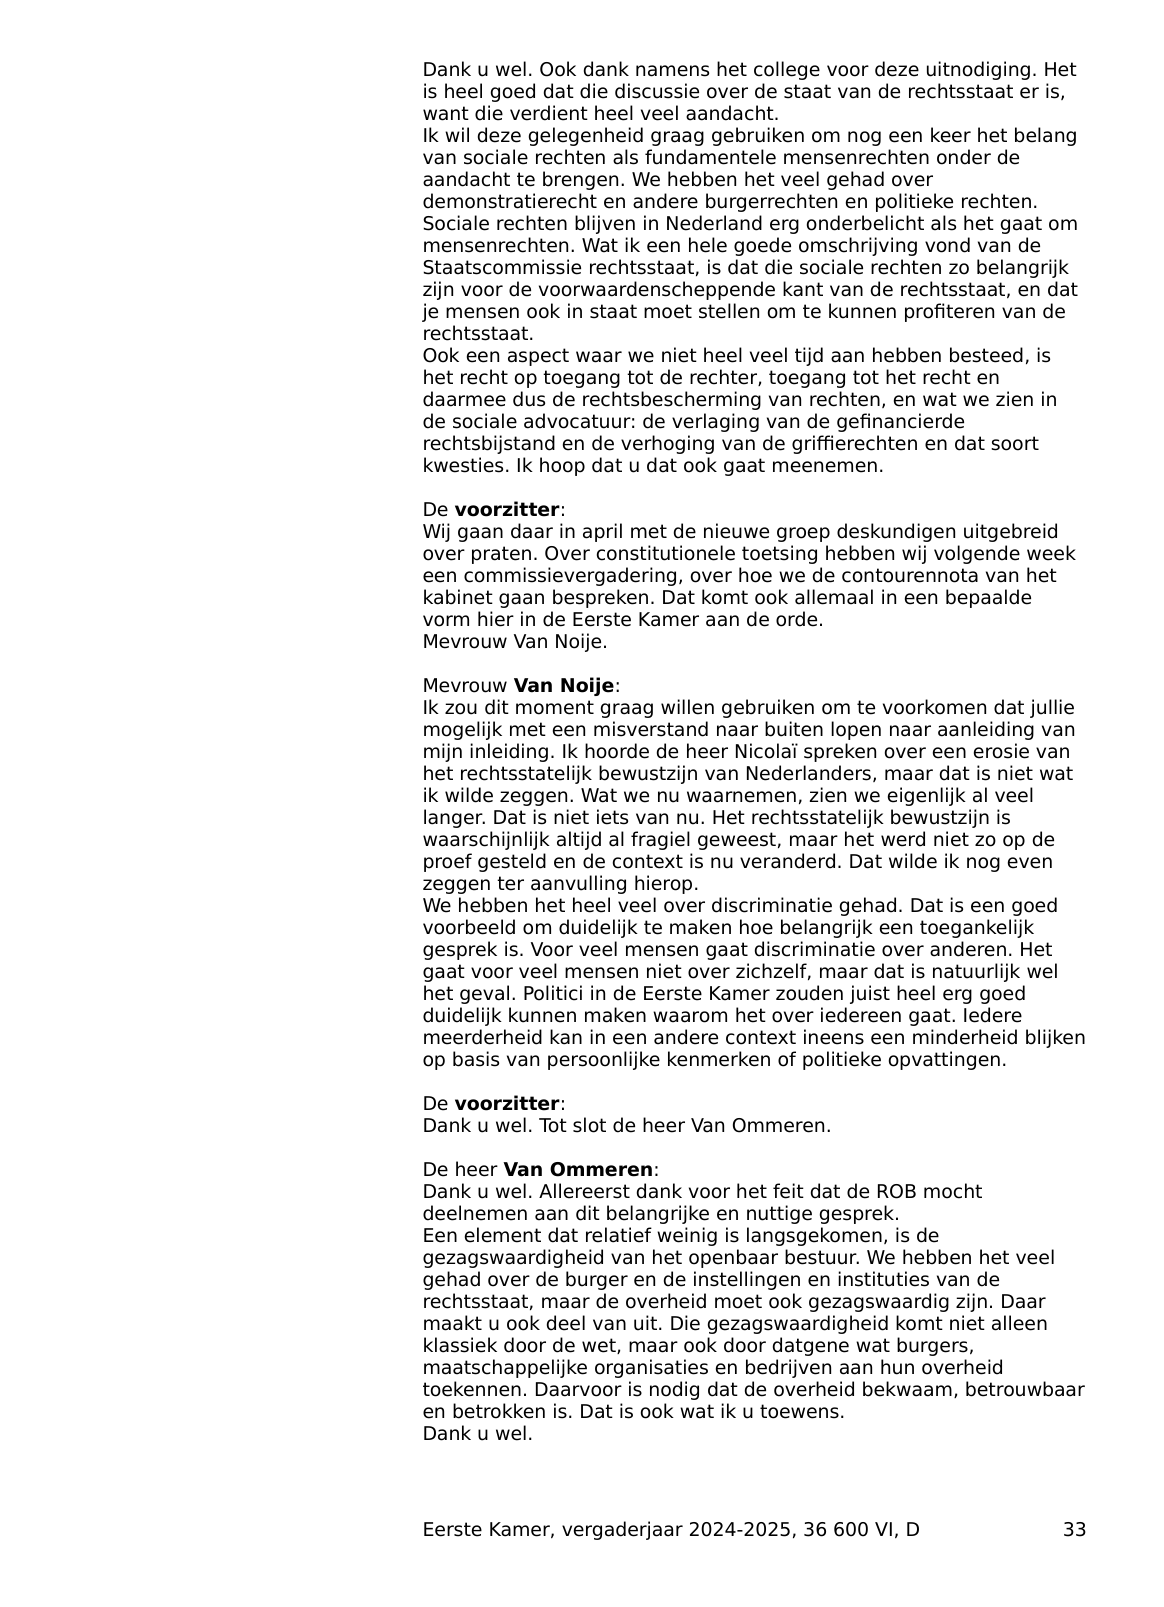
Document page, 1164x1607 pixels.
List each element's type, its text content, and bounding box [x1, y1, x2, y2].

text Ook een aspect waar we niet heel veel tijd aan hebben besteed, is het recht op toegang tot de rechter, toegang tot het recht en daarmee dus de rechtsbescherming van rechten, en wat we zien in de sociale advocatuur: de verlaging van de gefinancierde rechtsbijstand en de verhoging van de griffierechten en dat soort kwesties. Ik hoop dat u dat ook gaat meenemen. [422, 345, 1087, 477]
text De voorzitter: [422, 1093, 1087, 1115]
text Dank u wel. Ook dank namens het college voor deze uitnodiging. Het is heel goed dat die discussie over de staat van de rechtsstaat er is, want die verdient heel veel aandacht. [422, 59, 1087, 125]
text Dank u wel. Tot slot de heer Van Ommeren. [422, 1115, 1087, 1137]
text Ik wil deze gelegenheid graag gebruiken om nog een keer het belang van sociale rechten als fundamentele mensenrechten onder de aandacht te brengen. We hebben het veel gehad over demonstratierecht en andere burgerrechten en politieke rechten. Sociale rechten blijven in Nederland erg onderbelicht als het gaat om mensenrechten. Wat ik een hele goede omschrijving vond van de Staatscommissie rechtsstaat, is dat die sociale rechten zo belangrijk zijn voor de voorwaardenscheppende kant van de rechtsstaat, en dat je mensen ook in staat moet stellen om te kunnen profiteren van de rechtsstaat. [422, 125, 1087, 345]
text Dank u wel. Allereerst dank voor het feit dat de ROB mocht deelnemen aan dit belangrijke en nuttige gesprek. [422, 1181, 1087, 1225]
text Ik zou dit moment graag willen gebruiken om te voorkomen dat jullie mogelijk met een misverstand naar buiten lopen naar aanleiding van mijn inleiding. Ik hoorde de heer Nicolaï spreken over een erosie van het rechtsstatelijk bewustzijn van Nederlanders, maar dat is niet wat ik wilde zeggen. Wat we nu waarnemen, zien we eigenlijk al veel langer. Dat is niet iets van nu. Het rechtsstatelijk bewustzijn is waarschijnlijk altijd al fragiel geweest, maar het werd niet zo op de proef gesteld en de context is nu veranderd. Dat wilde ik nog even zeggen ter aanvulling hierop. [422, 697, 1087, 895]
text Mevrouw Van Noije: [422, 675, 1087, 697]
text We hebben het heel veel over discriminatie gehad. Dat is een goed voorbeeld om duidelijk te maken hoe belangrijk een toegankelijk gesprek is. Voor veel mensen gaat discriminatie over anderen. Het gaat voor veel mensen niet over zichzelf, maar dat is natuurlijk wel het geval. Politici in de Eerste Kamer zouden juist heel erg goed duidelijk kunnen maken waarom het over iedereen gaat. Iedere meerderheid kan in een andere context ineens een minderheid blijken op basis van persoonlijke kenmerken of politieke opvattingen. [422, 895, 1087, 1071]
text Een element dat relatief weinig is langsgekomen, is de gezagswaardigheid van het openbaar bestuur. We hebben het veel gehad over de burger en de instellingen en instituties van de rechtsstaat, maar de overheid moet ook gezagswaardig zijn. Daar maakt u ook deel van uit. Die gezagswaardigheid komt niet alleen klassiek door de wet, maar ook door datgene wat burgers, maatschappelijke organisaties en bedrijven aan hun overheid toekennen. Daarvoor is nodig dat de overheid bekwaam, betrouwbaar en betrokken is. Dat is ook wat ik u toewens. [422, 1225, 1087, 1423]
text Mevrouw Van Noije. [422, 631, 1087, 653]
text Wij gaan daar in april met de nieuwe groep deskundigen uitgebreid over praten. Over constitutionele toetsing hebben wij volgende week een commissievergadering, over hoe we de contourennota van het kabinet gaan bespreken. Dat komt ook allemaal in een bepaalde vorm hier in de Eerste Kamer aan de orde. [422, 521, 1087, 631]
text De heer Van Ommeren: [422, 1159, 1087, 1181]
text De voorzitter: [422, 499, 1087, 521]
text Dank u wel. [422, 1423, 1087, 1444]
